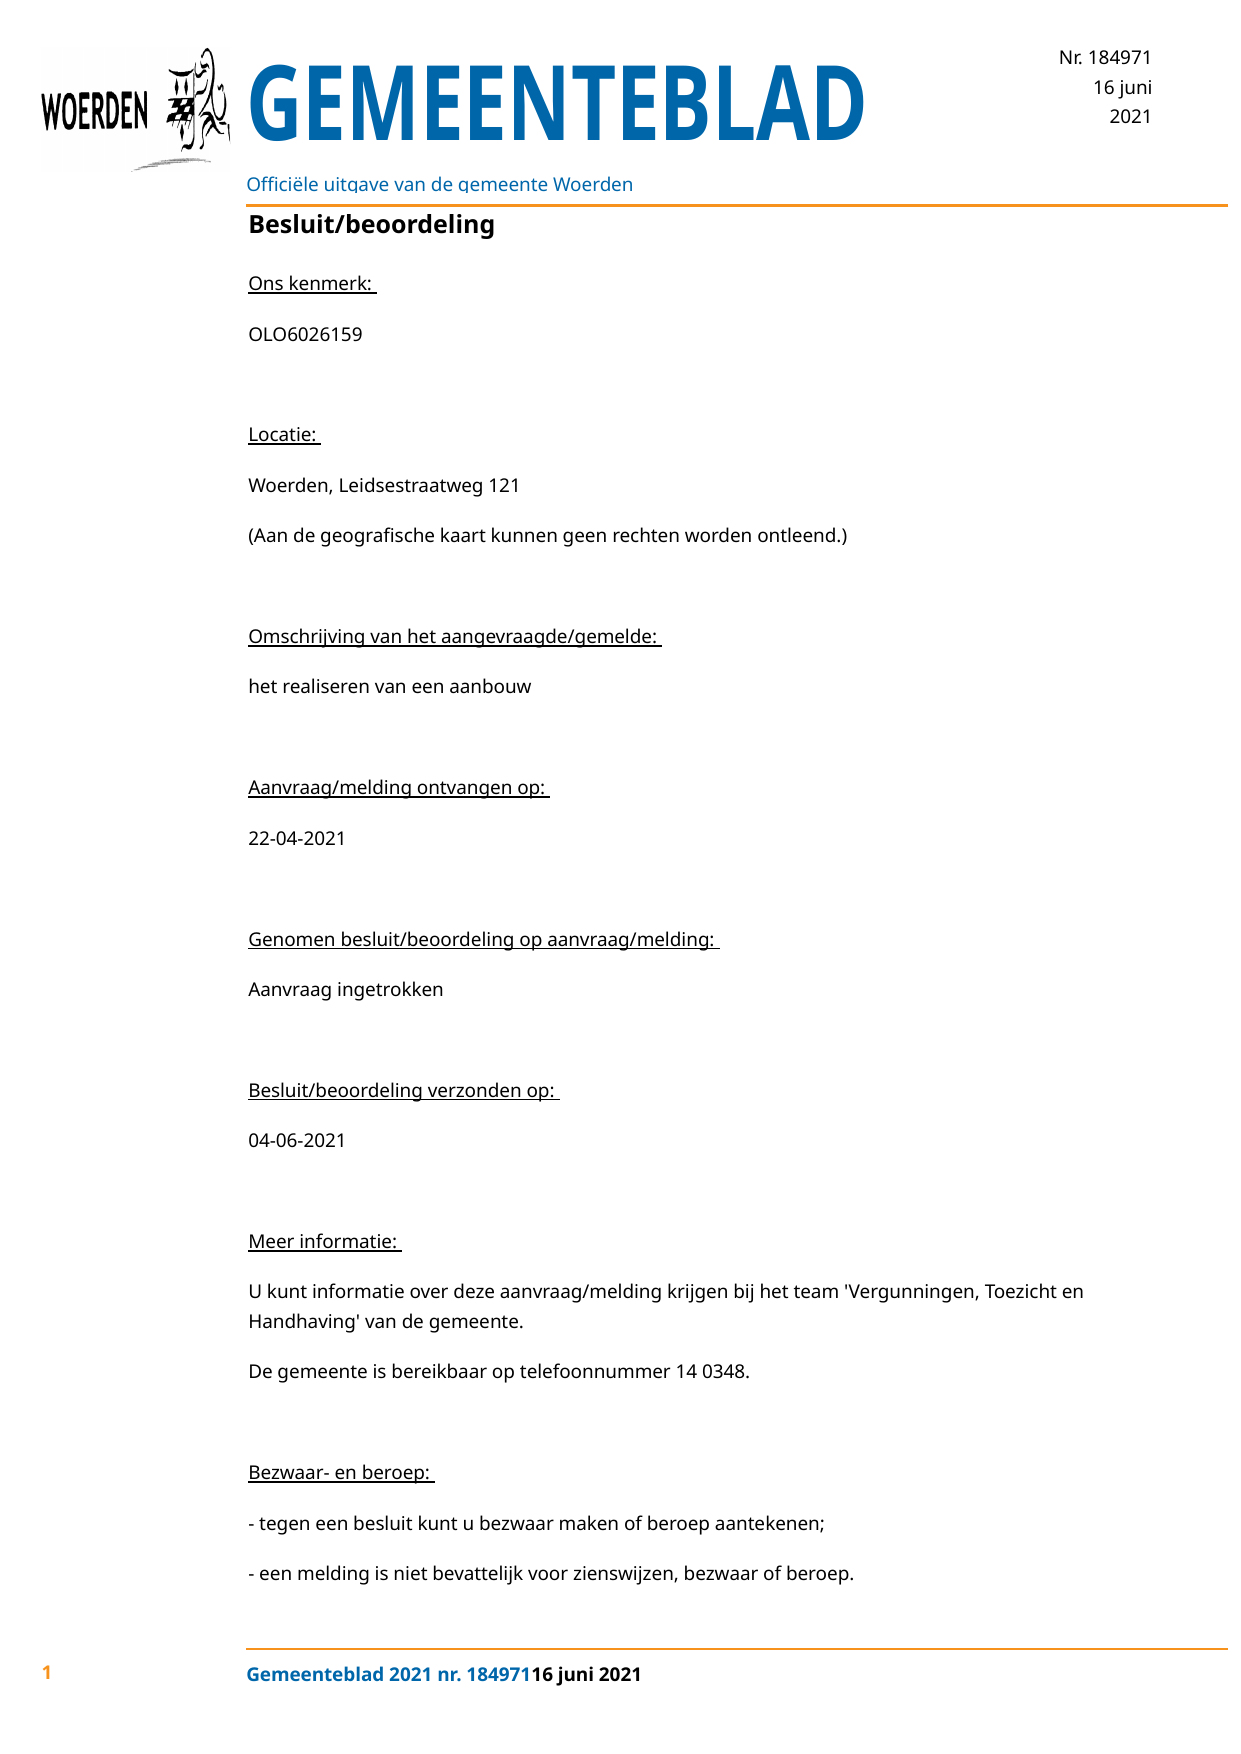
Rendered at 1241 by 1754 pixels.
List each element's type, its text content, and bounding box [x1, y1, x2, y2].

text Meer informatie: [248, 1228, 1152, 1254]
text Locatie: [248, 422, 1152, 447]
text Genomen besluit/beoordeling op aanvraag/melding: [248, 926, 1152, 951]
text Besluit/beoordeling verzonden op: [248, 1077, 1152, 1103]
text U kunt informatie over deze aanvraag/melding krijgen bij het team 'Vergunningen, Toezicht en Handhaving' van de gemeente. [248, 1279, 1152, 1334]
text Aanvraag ingetrokken [248, 976, 1152, 1002]
text Ons kenmerk: [248, 270, 1152, 296]
text Omschrijving van het aangevraagde/gemelde: [248, 623, 1152, 649]
text De gemeente is bereikbaar op telefoonnummer 14 0348. [248, 1359, 1152, 1384]
text Woerden, Leidsestraatweg 121 [248, 472, 1152, 498]
text het realiseren van een aanbouw [248, 674, 1152, 699]
picture [41, 47, 231, 172]
text (Aan de geografische kaart kunnen geen rechten worden ontleend.) [248, 522, 1152, 548]
text - tegen een besluit kunt u bezwaar maken of beroep aantekenen; [248, 1510, 1152, 1536]
text 22-04-2021 [248, 825, 1152, 851]
text OLO6026159 [248, 321, 1152, 346]
text Besluit/beoordeling [248, 207, 1152, 241]
text - een melding is niet bevattelijk voor zienswijzen, bezwaar of beroep. [248, 1560, 1152, 1586]
text Bezwaar- en beroep: [248, 1459, 1152, 1485]
text 04-06-2021 [248, 1127, 1152, 1153]
text Aanvraag/melding ontvangen op: [248, 774, 1152, 800]
